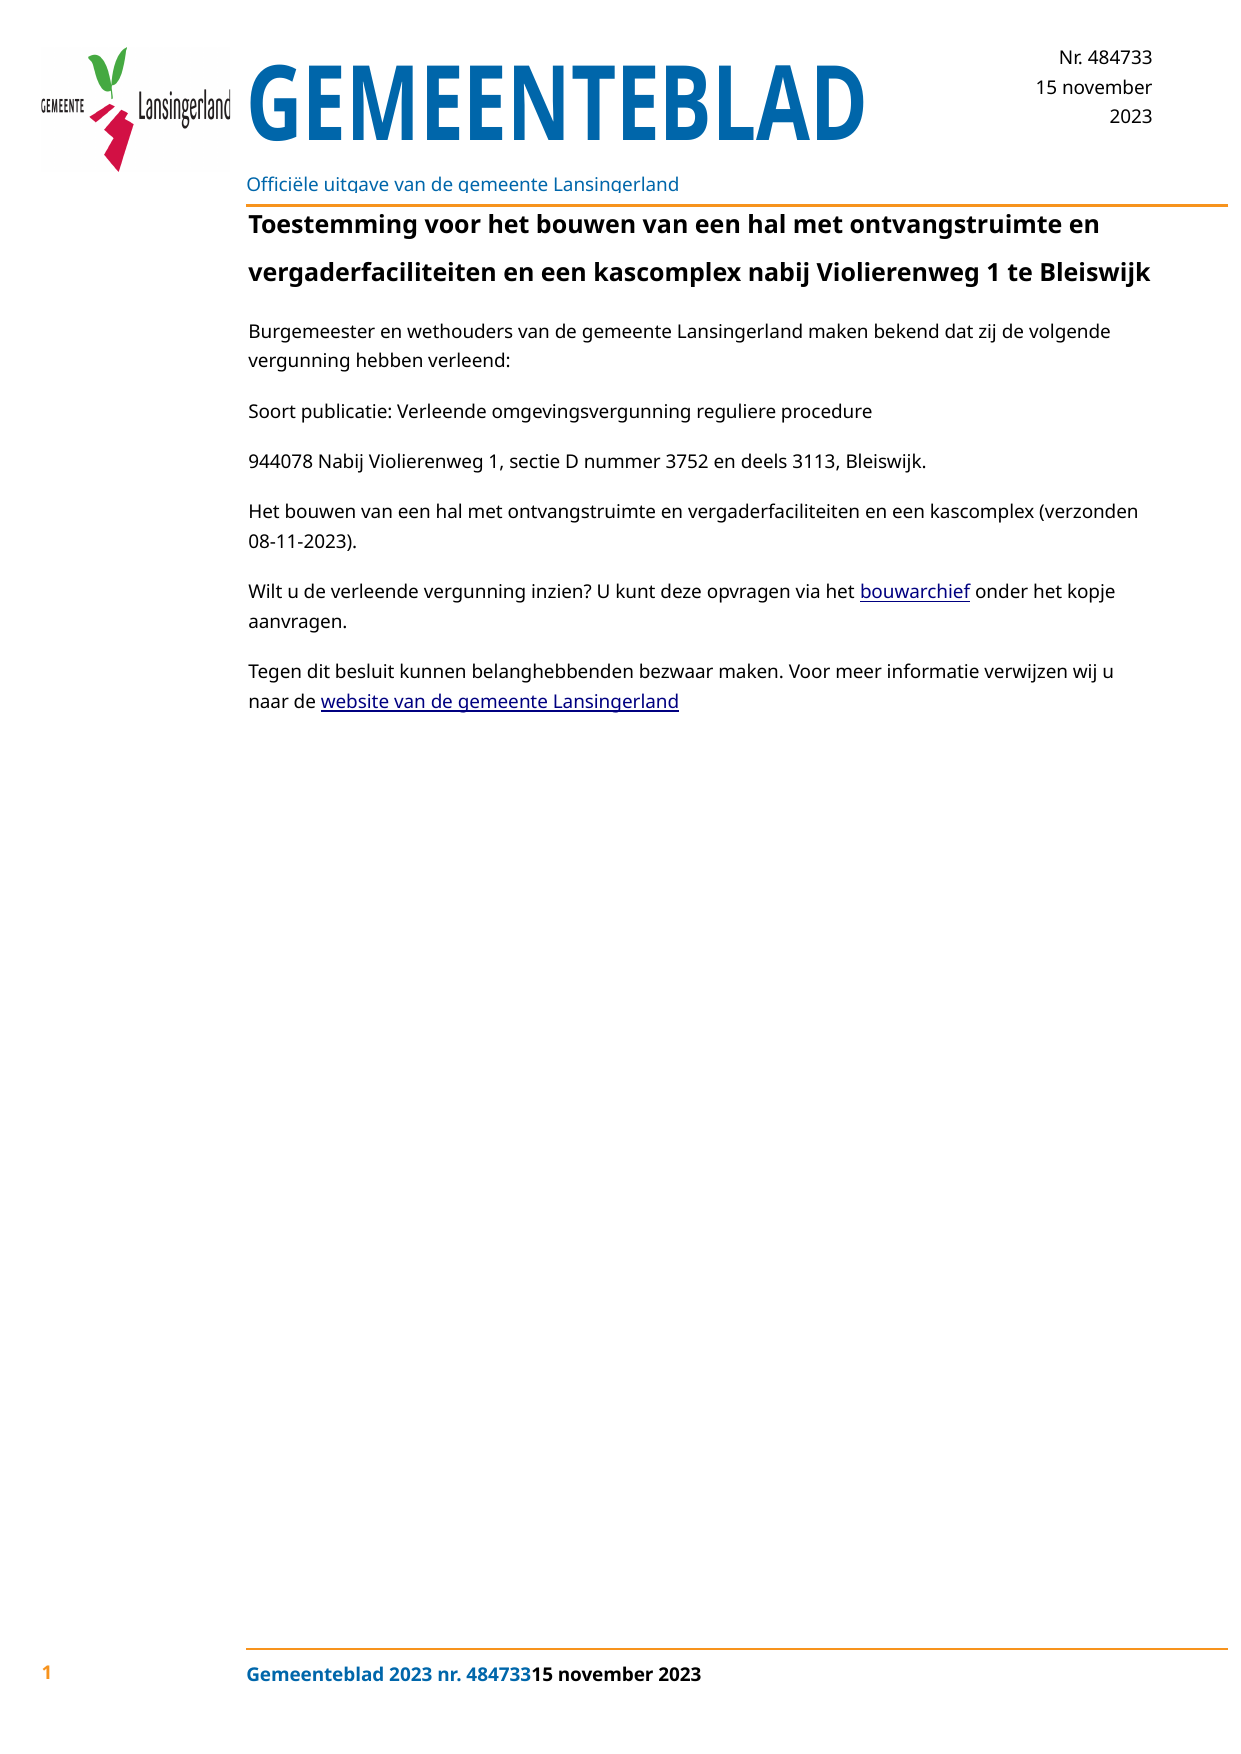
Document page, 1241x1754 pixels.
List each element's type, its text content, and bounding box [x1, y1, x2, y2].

text Burgemeester en wethouders van de gemeente Lansingerland maken bekend dat zij de volgende vergunning hebben verleend: [248, 318, 1152, 373]
text Wilt u de verleende vergunning inzien? U kunt deze opvragen via het bouwarchief onder het kopje aanvragen. [248, 579, 1152, 634]
text Toestemming voor het bouwen van een hal met ontvangstruimte en vergaderfaciliteiten en een kascomplex nabij Violierenweg 1 te Bleiswijk [248, 207, 1152, 288]
picture [41, 47, 231, 172]
text Soort publicatie: Verleende omgevingsvergunning reguliere procedure [248, 398, 1152, 424]
text 944078 Nabij Violierenweg 1, sectie D nummer 3752 en deels 3113, Bleiswijk. [248, 448, 1152, 474]
text Het bouwen van een hal met ontvangstruimte en vergaderfaciliteiten en een kascomplex (verzonden 08-11-2023). [248, 499, 1152, 554]
text Tegen dit besluit kunnen belanghebbenden bezwaar maken. Voor meer informatie verwijzen wij u naar de website van de gemeente Lansingerland [248, 659, 1152, 714]
